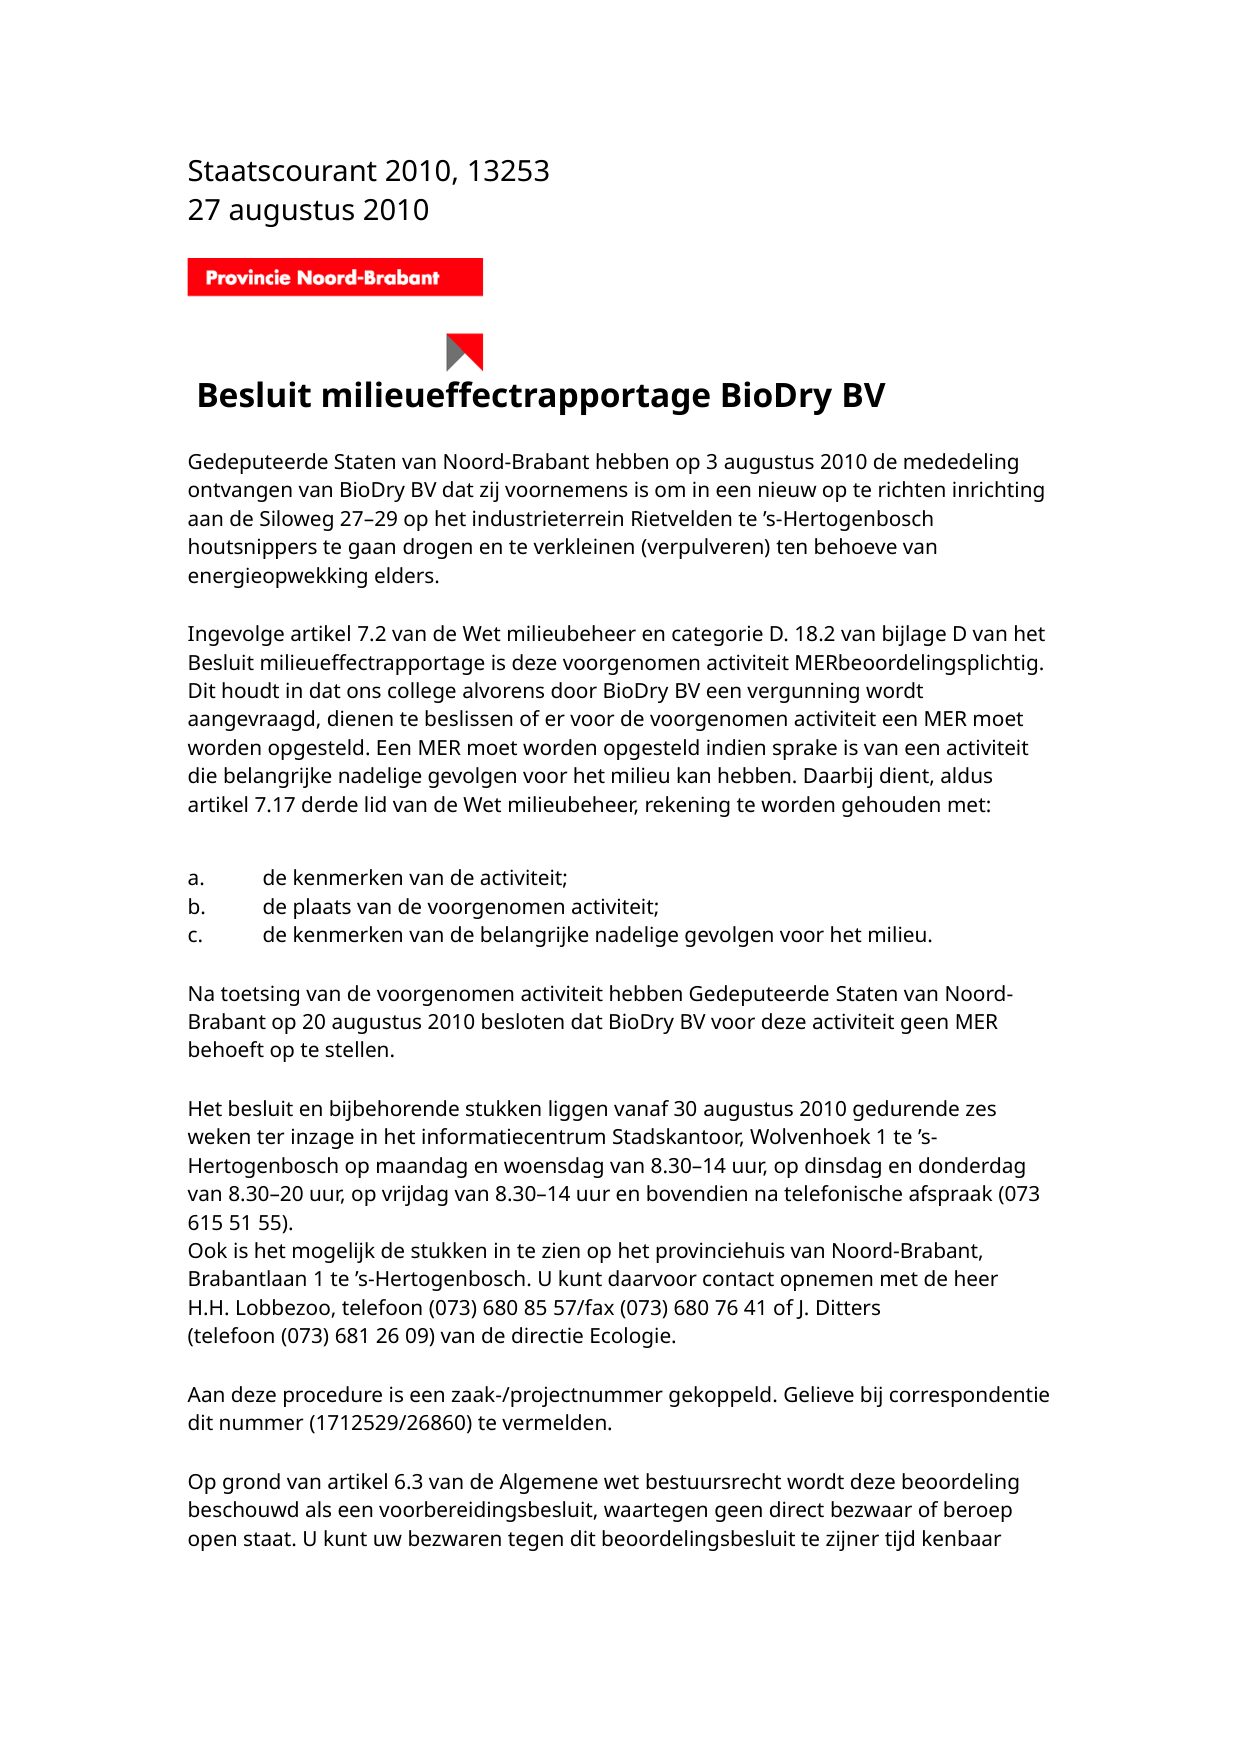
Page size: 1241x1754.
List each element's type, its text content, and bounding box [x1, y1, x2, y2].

text 27 augustus 2010 [187, 190, 1053, 229]
text Aan deze procedure is een zaak-/projectnummer gekoppeld. Gelieve bij correspondentie dit nummer (1712529/26860) te vermelden. [187, 1380, 1053, 1437]
picture [187, 258, 484, 372]
text Gedeputeerde Staten van Noord-Brabant hebben op 3 augustus 2010 de mededeling ontvangen van BioDry BV dat zij voornemens is om in een nieuw op te richten inrichting aan de Siloweg 27–29 op het industrieterrein Rietvelden te ’s-Hertogenbosch houtsnippers te gaan drogen en te verkleinen (verpulveren) ten behoeve van energieopwekking elders. [187, 447, 1053, 589]
text Op grond van artikel 6.3 van de Algemene wet bestuursrecht wordt deze beoordeling beschouwd als een voorbereidingsbesluit, waartegen geen direct bezwaar of beroep open staat. U kunt uw bezwaren tegen dit beoordelingsbesluit te zijner tijd kenbaar [187, 1467, 1053, 1552]
text Staatscourant 2010, 13253 [187, 150, 1053, 190]
text Ook is het mogelijk de stukken in te zien op het provinciehuis van Noord-Brabant, Brabantlaan 1 te ’s-Hertogenbosch. U kunt daarvoor contact opnemen met de heer H.H. Lobbezoo, telefoon (073) 680 85 57/fax (073) 680 76 41 of J. Ditters (telefoon (073) 681 26 09) van de directie Ecologie. [187, 1236, 1053, 1350]
text Na toetsing van de voorgenomen activiteit hebben Gedeputeerde Staten van Noord-Brabant op 20 augustus 2010 besloten dat BioDry BV voor deze activiteit geen MER behoeft op te stellen. [187, 979, 1053, 1064]
list de kenmerken van de belangrijke nadelige gevolgen voor het milieu. [187, 920, 1053, 949]
list de kenmerken van de activiteit; [187, 863, 1053, 892]
subtitle Besluit milieueffectrapportage BioDry BV [187, 271, 1053, 417]
text Besluit milieueffectrapportage is deze voorgenomen activiteit MERbeoordelingsplichtig. Dit houdt in dat ons college alvorens door BioDry BV een vergunning wordt aangevraagd, dienen te beslissen of er voor de voorgenomen activiteit een MER moet worden opgesteld. Een MER moet worden opgesteld indien sprake is van een activiteit die belangrijke nadelige gevolgen voor het milieu kan hebben. Daarbij dient, aldus artikel 7.17 derde lid van de Wet milieubeheer, rekening te worden gehouden met: [187, 648, 1053, 818]
list de plaats van de voorgenomen activiteit; [187, 892, 1053, 920]
text Ingevolge artikel 7.2 van de Wet milieubeheer en categorie D. 18.2 van bijlage D van het [187, 619, 1053, 648]
text Het besluit en bijbehorende stukken liggen vanaf 30 augustus 2010 gedurende zes weken ter inzage in het informatiecentrum Stadskantoor, Wolvenhoek 1 te ’s-Hertogenbosch op maandag en woensdag van 8.30–14 uur, op dinsdag en donderdag van 8.30–20 uur, op vrijdag van 8.30–14 uur en bovendien na telefonische afspraak (073 615 51 55). [187, 1094, 1053, 1236]
